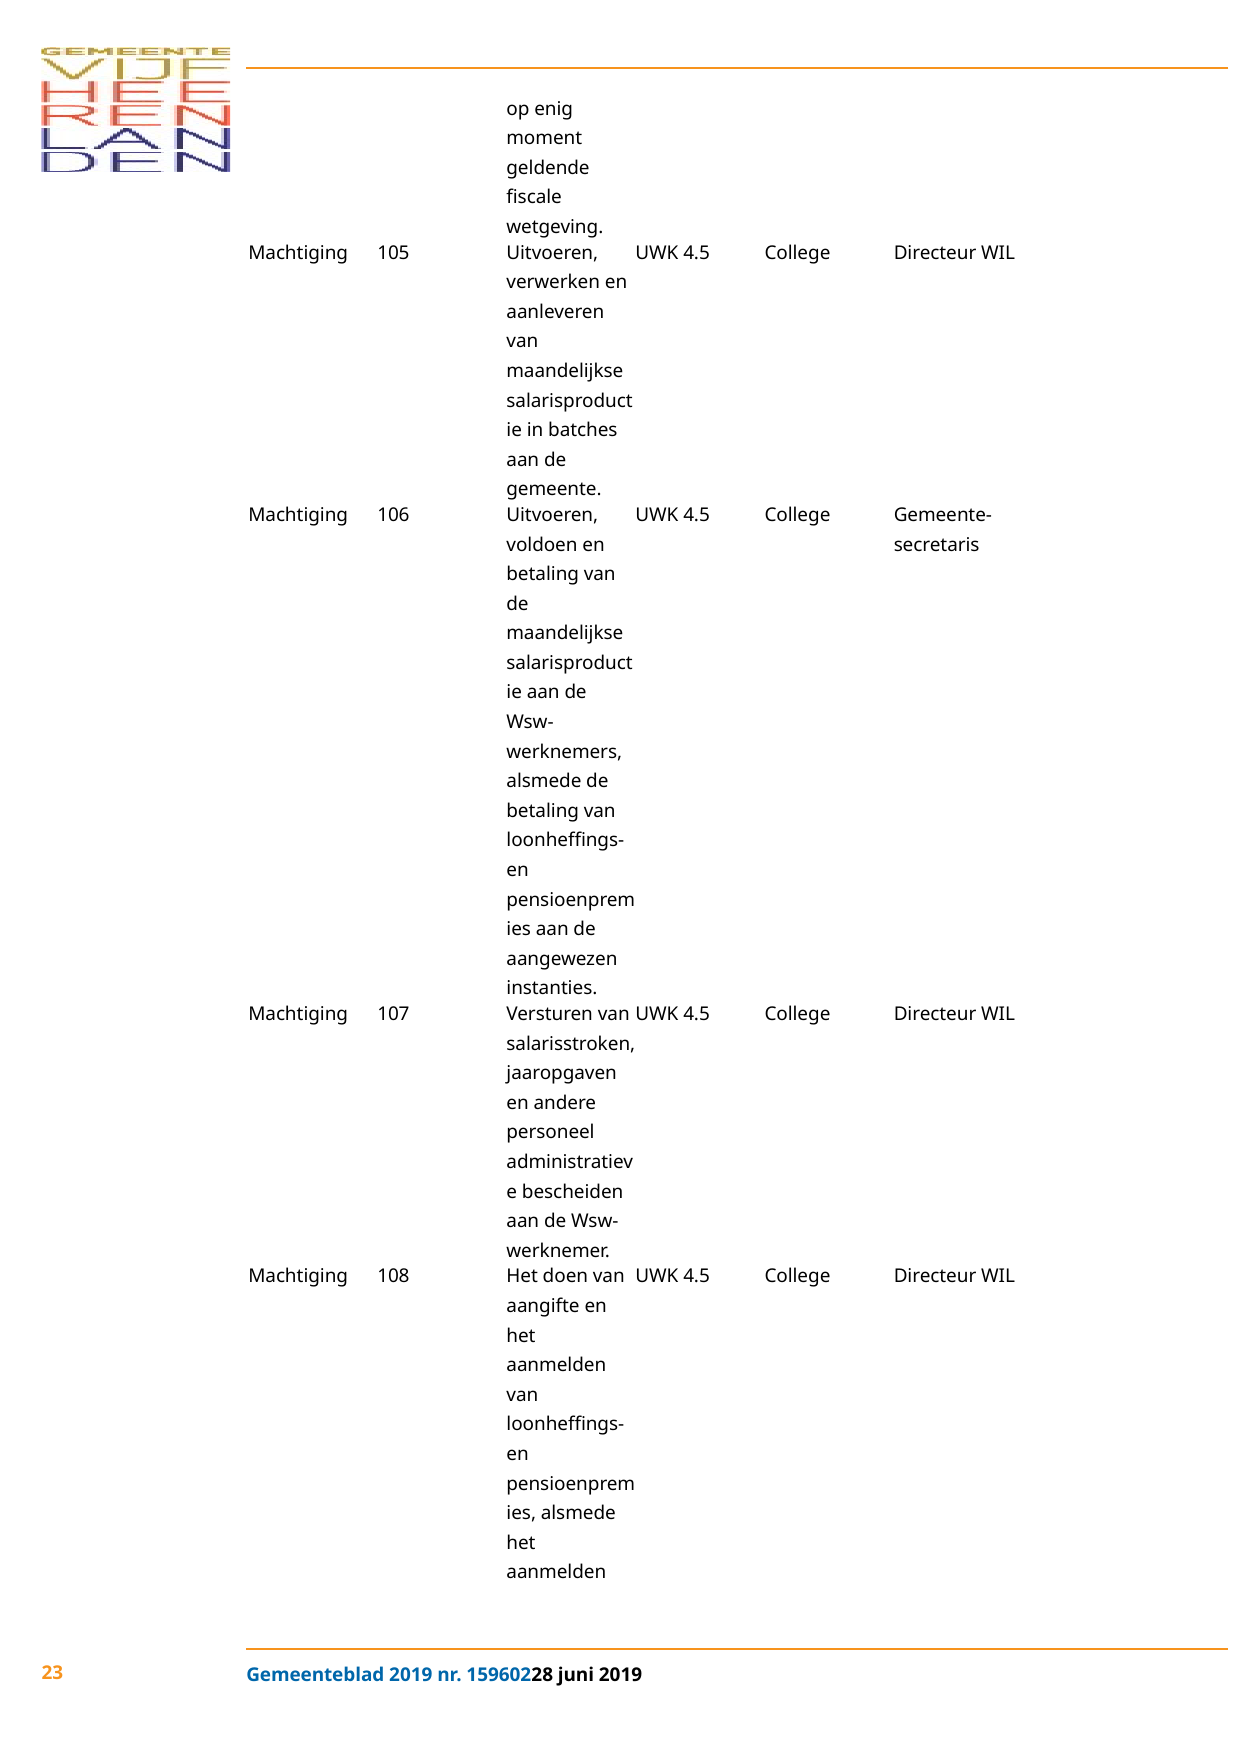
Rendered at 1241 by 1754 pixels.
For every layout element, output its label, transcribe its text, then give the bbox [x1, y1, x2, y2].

picture [41, 47, 231, 172]
table_cell College [764, 501, 893, 1000]
table_cell Directeur WIL [894, 1000, 1022, 1263]
table_cell 108 [377, 1263, 506, 1584]
table_cell [1023, 501, 1152, 1000]
table_cell Machtiging [248, 1000, 377, 1263]
table_cell op enig moment geldende fiscale wetgeving. [506, 95, 635, 239]
table_cell Directeur WIL [894, 1263, 1022, 1584]
table_cell [764, 95, 893, 239]
table_cell UWK 4.5 [635, 501, 764, 1000]
table_cell UWK 4.5 [635, 1000, 764, 1263]
table_cell [377, 95, 506, 239]
table_cell UWK 4.5 [635, 239, 764, 501]
table_cell Machtiging [248, 501, 377, 1000]
table_cell College [764, 1263, 893, 1584]
table_cell 105 [377, 239, 506, 501]
table_cell 107 [377, 1000, 506, 1263]
table_cell [1023, 239, 1152, 501]
table_cell Machtiging [248, 239, 377, 501]
table_cell Het doen van aangifte en het aanmelden van loonheffings- en pensioenpremies, alsmede het aanmelden [506, 1263, 635, 1584]
table_cell [1023, 1000, 1152, 1263]
table_cell College [764, 1000, 893, 1263]
table_cell Gemeente-secretaris [894, 501, 1022, 1000]
table_cell 106 [377, 501, 506, 1000]
table_cell [248, 95, 377, 239]
table_cell Directeur WIL [894, 239, 1022, 501]
table_cell [1023, 95, 1152, 239]
table_cell Machtiging [248, 1263, 377, 1584]
table_cell Uitvoeren, verwerken en aanleveren van maandelijkse salarisproductie in batches aan de gemeente. [506, 239, 635, 501]
table_cell Versturen van salarisstroken, jaaropgaven en andere personeel administratieve bescheiden aan de Wsw-werknemer. [506, 1000, 635, 1263]
table_cell Uitvoeren, voldoen en betaling van de maandelijkse salarisproductie aan de Wsw-werknemers, alsmede de betaling van loonheffings- en pensioenpremies aan de aangewezen instanties. [506, 501, 635, 1000]
table_cell [635, 95, 764, 239]
table_cell UWK 4.5 [635, 1263, 764, 1584]
table_cell College [764, 239, 893, 501]
table_cell [894, 95, 1022, 239]
table_cell [1023, 1263, 1152, 1584]
